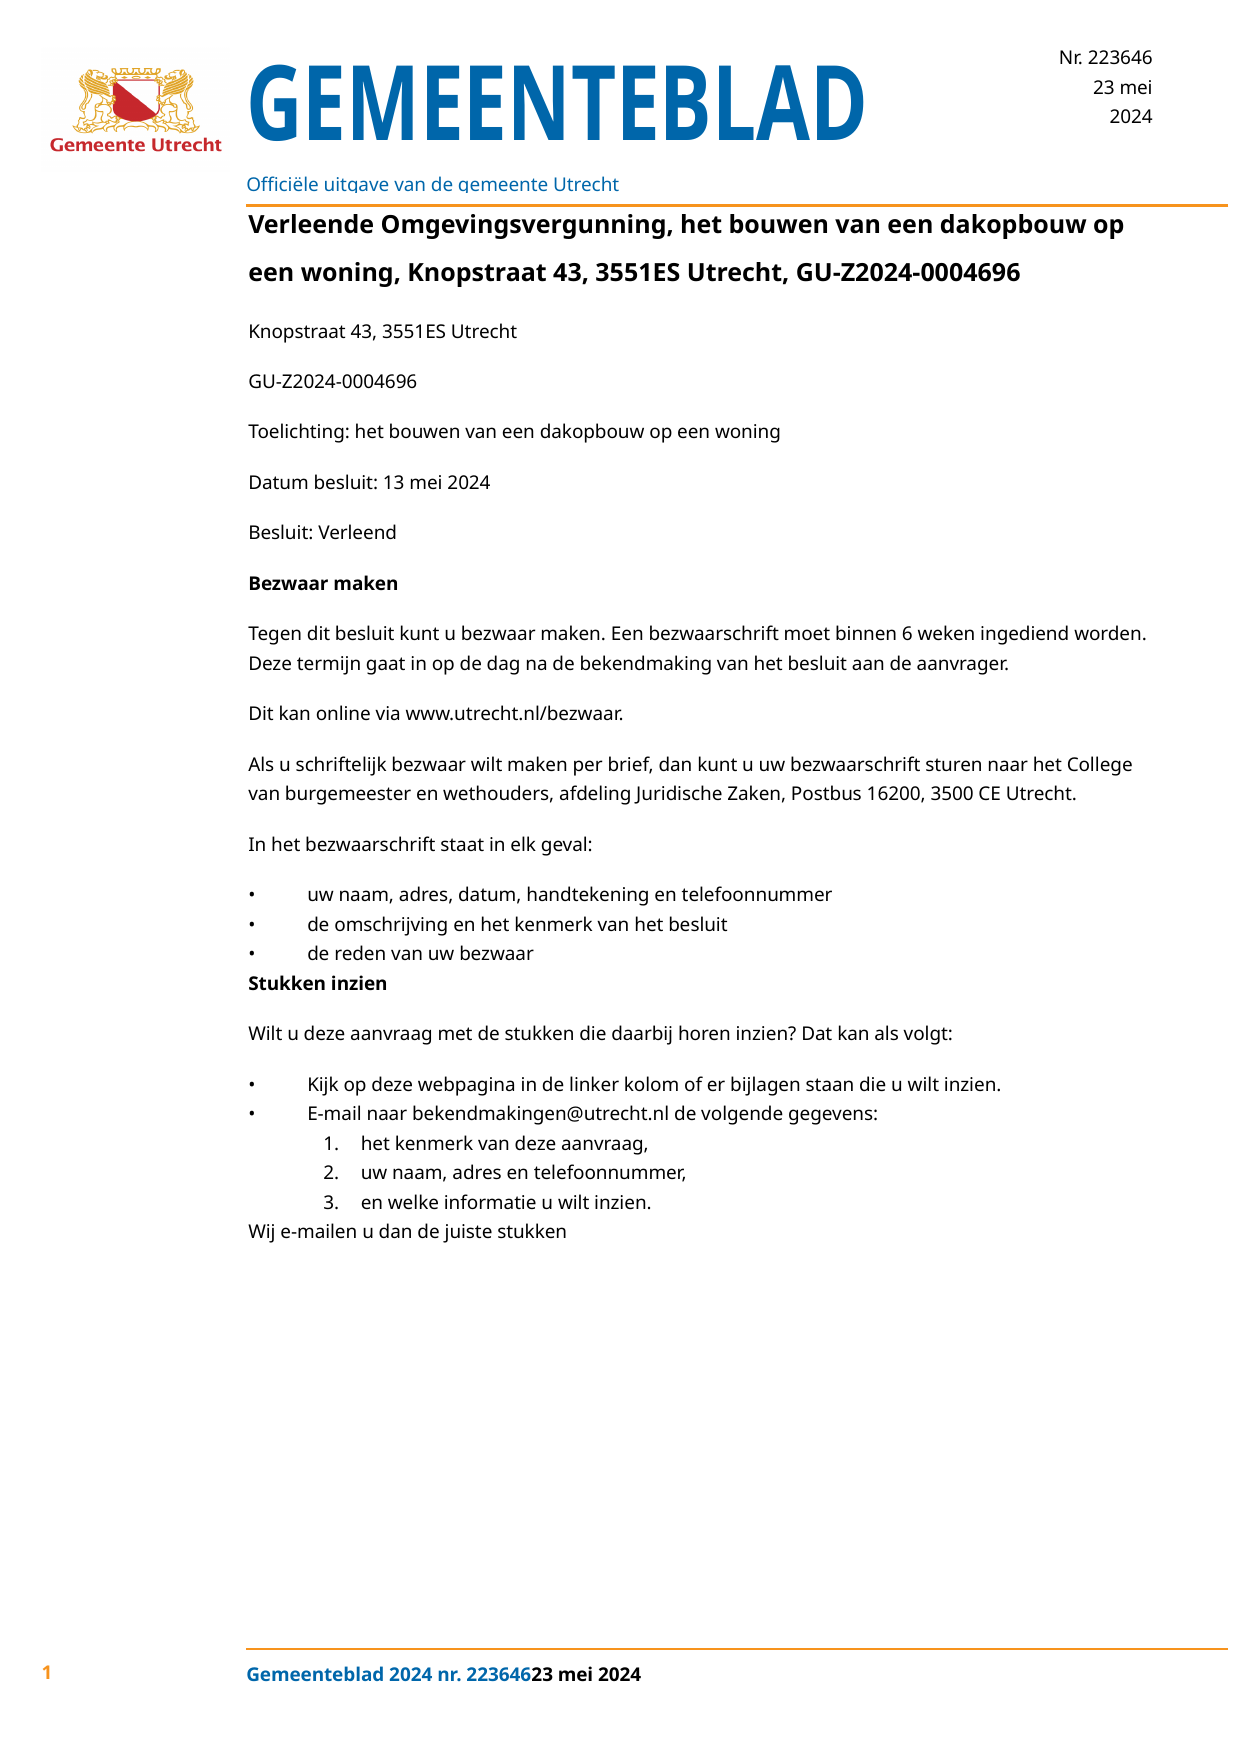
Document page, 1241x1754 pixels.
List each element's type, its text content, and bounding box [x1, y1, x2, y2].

list en welke informatie u wilt inzien. [323, 1189, 1152, 1215]
text Stukken inzien [248, 970, 1152, 996]
text Tegen dit besluit kunt u bezwaar maken. Een bezwaarschrift moet binnen 6 weken ingediend worden. Deze termijn gaat in op de dag na de bekendmaking van het besluit aan de aanvrager. [248, 620, 1152, 676]
list de omschrijving en het kenmerk van het besluit [248, 911, 1152, 937]
list het kenmerk van deze aanvraag, [323, 1130, 1152, 1156]
text Wilt u deze aanvraag met de stukken die daarbij horen inzien? Dat kan als volgt: [248, 1020, 1152, 1046]
picture [41, 47, 231, 172]
text Wij e-mailen u dan de juiste stukken [248, 1219, 1152, 1244]
list de reden van uw bezwaar [248, 940, 1152, 966]
text Als u schriftelijk bezwaar wilt maken per brief, dan kunt u uw bezwaarschrift sturen naar het College van burgemeester en wethouders, afdeling Juridische Zaken, Postbus 16200, 3500 CE Utrecht. [248, 751, 1152, 806]
text Datum besluit: 13 mei 2024 [248, 469, 1152, 495]
text Besluit: Verleend [248, 519, 1152, 545]
list uw naam, adres, datum, handtekening en telefoonnummer [248, 881, 1152, 907]
list Kijk op deze webpagina in de linker kolom of er bijlagen staan die u wilt inzien. [248, 1071, 1152, 1097]
text Verleende Omgevingsvergunning, het bouwen van een dakopbouw op een woning, Knopstraat 43, 3551ES Utrecht, GU-Z2024-0004696 [248, 207, 1152, 288]
list uw naam, adres en telefoonnummer, [323, 1159, 1152, 1185]
list E-mail naar bekendmakingen@utrecht.nl de volgende gegevens: [248, 1100, 1152, 1126]
text GU-Z2024-0004696 [248, 368, 1152, 394]
text Bezwaar maken [248, 570, 1152, 596]
text Dit kan online via www.utrecht.nl/bezwaar. [248, 700, 1152, 726]
text Knopstraat 43, 3551ES Utrecht [248, 318, 1152, 344]
text Toelichting: het bouwen van een dakopbouw op een woning [248, 419, 1152, 444]
text In het bezwaarschrift staat in elk geval: [248, 831, 1152, 857]
